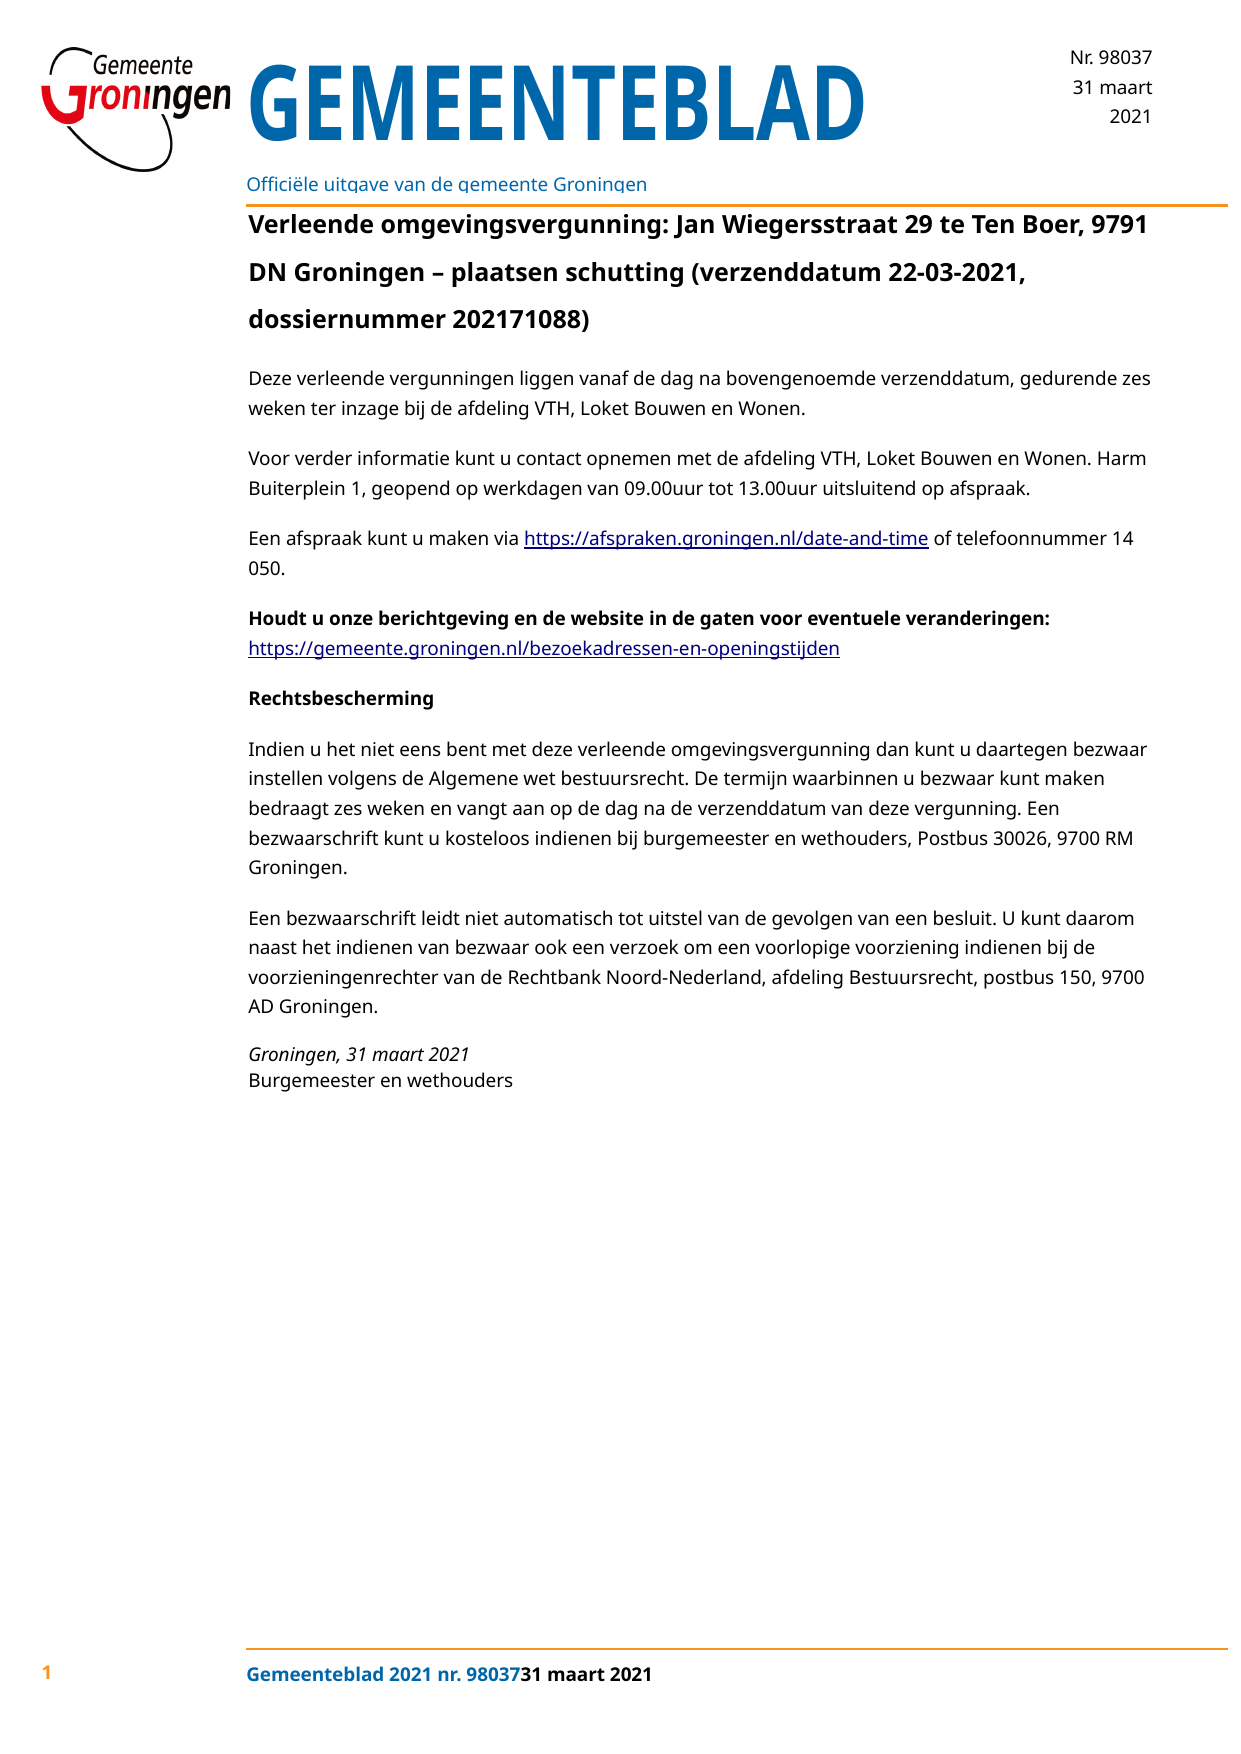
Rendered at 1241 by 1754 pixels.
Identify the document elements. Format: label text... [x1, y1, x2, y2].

picture [41, 47, 231, 172]
text Een bezwaarschrift leidt niet automatisch tot uitstel van de gevolgen van een besluit. U kunt daarom naast het indienen van bezwaar ook een verzoek om een voorlopige voorziening indienen bij de voorzieningenrechter van de Rechtbank Noord-Nederland, afdeling Bestuursrecht, postbus 150, 9700 AD Groningen. [248, 905, 1152, 1019]
text Deze verleende vergunningen liggen vanaf de dag na bovengenoemde verzenddatum, gedurende zes weken ter inzage bij de afdeling VTH, Loket Bouwen en Wonen. [248, 366, 1152, 421]
text Rechtsbescherming [248, 686, 1152, 711]
text Voor verder informatie kunt u contact opnemen met de afdeling VTH, Loket Bouwen en Wonen. Harm Buiterplein 1, geopend op werkdagen van 09.00uur tot 13.00uur uitsluitend op afspraak. [248, 446, 1152, 501]
text Verleende omgevingsvergunning: Jan Wiegersstraat 29 te Ten Boer, 9791 DN Groningen – plaatsen schutting (verzenddatum 22-03-2021, dossiernummer 202171088) [248, 207, 1152, 336]
text Indien u het niet eens bent met deze verleende omgevingsvergunning dan kunt u daartegen bezwaar instellen volgens de Algemene wet bestuursrecht. De termijn waarbinnen u bezwaar kunt maken bedraagt zes weken en vangt aan op de dag na de verzenddatum van deze vergunning. Een bezwaarschrift kunt u kosteloos indienen bij burgemeester en wethouders, Postbus 30026, 9700 RM Groningen. [248, 736, 1152, 880]
text Burgemeester en wethouders [248, 1067, 1152, 1093]
text Groningen, 31 maart 2021 [248, 1041, 1152, 1067]
text Een afspraak kunt u maken via https://afspraken.groningen.nl/date-and-time of telefoonnummer 14 050. [248, 526, 1152, 581]
text Houdt u onze berichtgeving en de website in de gaten voor eventuele veranderingen: https://gemeente.groningen.nl/bezoekadressen-en-openingstijden [248, 606, 1152, 661]
